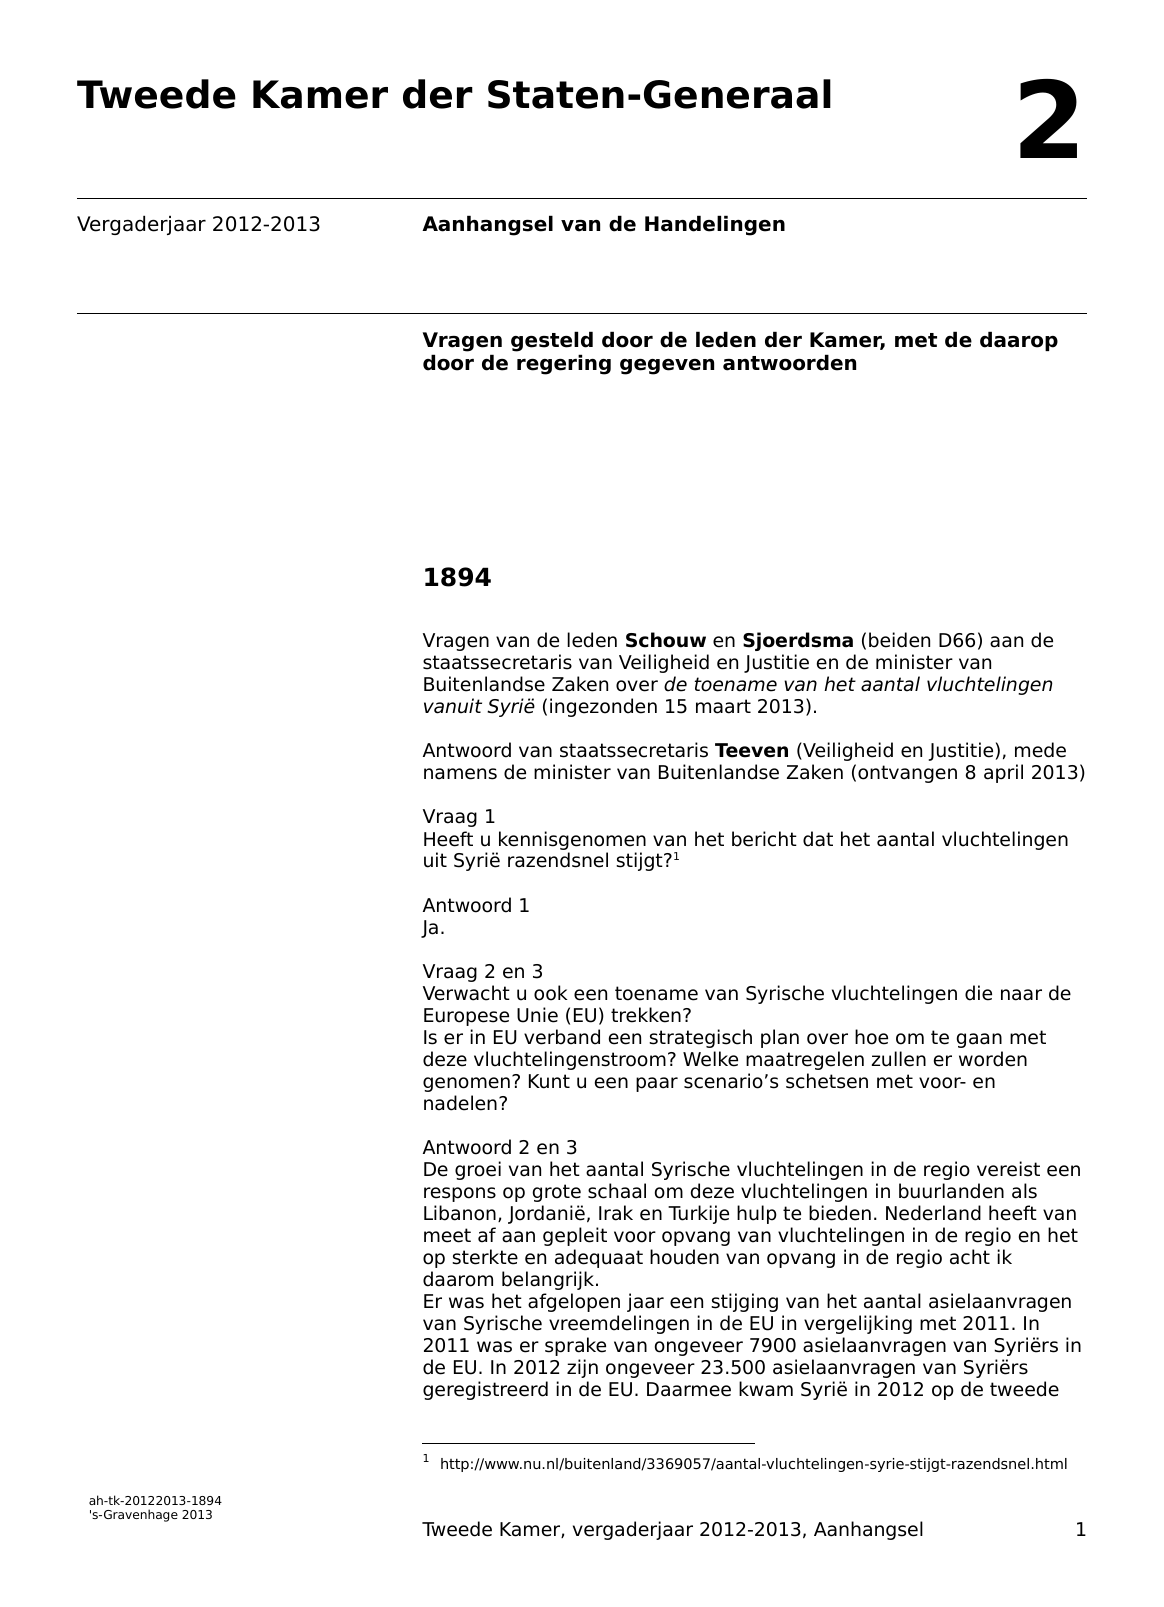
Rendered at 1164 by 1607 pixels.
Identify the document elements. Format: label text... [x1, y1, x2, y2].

text 's-Gravenhage 2013 [88, 1508, 323, 1522]
table_cell [77, 314, 422, 375]
text Vraag 2 en 3 [422, 961, 1087, 983]
text ah-tk-20122013-1894 [88, 1494, 323, 1508]
text Antwoord 1 [422, 894, 1087, 917]
table_cell Vergaderjaar 2012-2013 [77, 199, 422, 313]
text Ja. [422, 917, 1087, 938]
text http://www.nu.nl/buitenland/3369057/aantal-vluchtelingen-syrie-stijgt-razendsnel.html [422, 1452, 1087, 1474]
text Verwacht u ook een toename van Syrische vluchtelingen die naar de Europese Unie (EU) trekken? [422, 983, 1087, 1027]
table_cell Vragen gesteld door de leden der Kamer, met de daarop door de regering gegeven antwoorden [422, 314, 1087, 375]
text Heeft u kennisgenomen van het bericht dat het aantal vluchtelingen uit Syrië razendsnel stijgt? [422, 828, 1087, 872]
text Antwoord van staatssecretaris Teeven (Veiligheid en Justitie), mede namens de minister van Buitenlandse Zaken (ontvangen 8 april 2013) [422, 740, 1087, 784]
text Vraag 1 [422, 806, 1087, 828]
text De groei van het aantal Syrische vluchtelingen in de regio vereist een respons op grote schaal om deze vluchtelingen in buurlanden als Libanon, Jordanië, Irak en Turkije hulp te bieden. Nederland heeft van meet af aan gepleit voor opvang van vluchtelingen in de regio en het op sterkte en adequaat houden van opvang in de regio acht ik daarom belangrijk. [422, 1159, 1087, 1291]
table_header Tweede Kamer der Staten-Generaal [77, 59, 886, 198]
table_header 2 [886, 59, 1087, 198]
text Vragen van de leden Schouw en Sjoerdsma (beiden D66) aan de staatssecretaris van Veiligheid en Justitie en de minister van Buitenlandse Zaken over de toename van het aantal vluchtelingen vanuit Syrië (ingezonden 15 maart 2013). [422, 630, 1087, 718]
text 1894 [422, 563, 1087, 592]
text Er was het afgelopen jaar een stijging van het aantal asielaanvragen van Syrische vreemdelingen in de EU in vergelijking met 2011. In 2011 was er sprake van ongeveer 7900 asielaanvragen van Syriërs in de EU. In 2012 zijn ongeveer 23.500 asielaanvragen van Syriërs geregistreerd in de EU. Daarmee kwam Syrië in 2012 op de tweede [422, 1291, 1087, 1401]
text Antwoord 2 en 3 [422, 1137, 1087, 1159]
text Is er in EU verband een strategisch plan over hoe om te gaan met deze vluchtelingenstroom? Welke maatregelen zullen er worden genomen? Kunt u een paar scenario’s schetsen met voor- en nadelen? [422, 1027, 1087, 1114]
table_cell Aanhangsel van de Handelingen [422, 199, 1087, 313]
